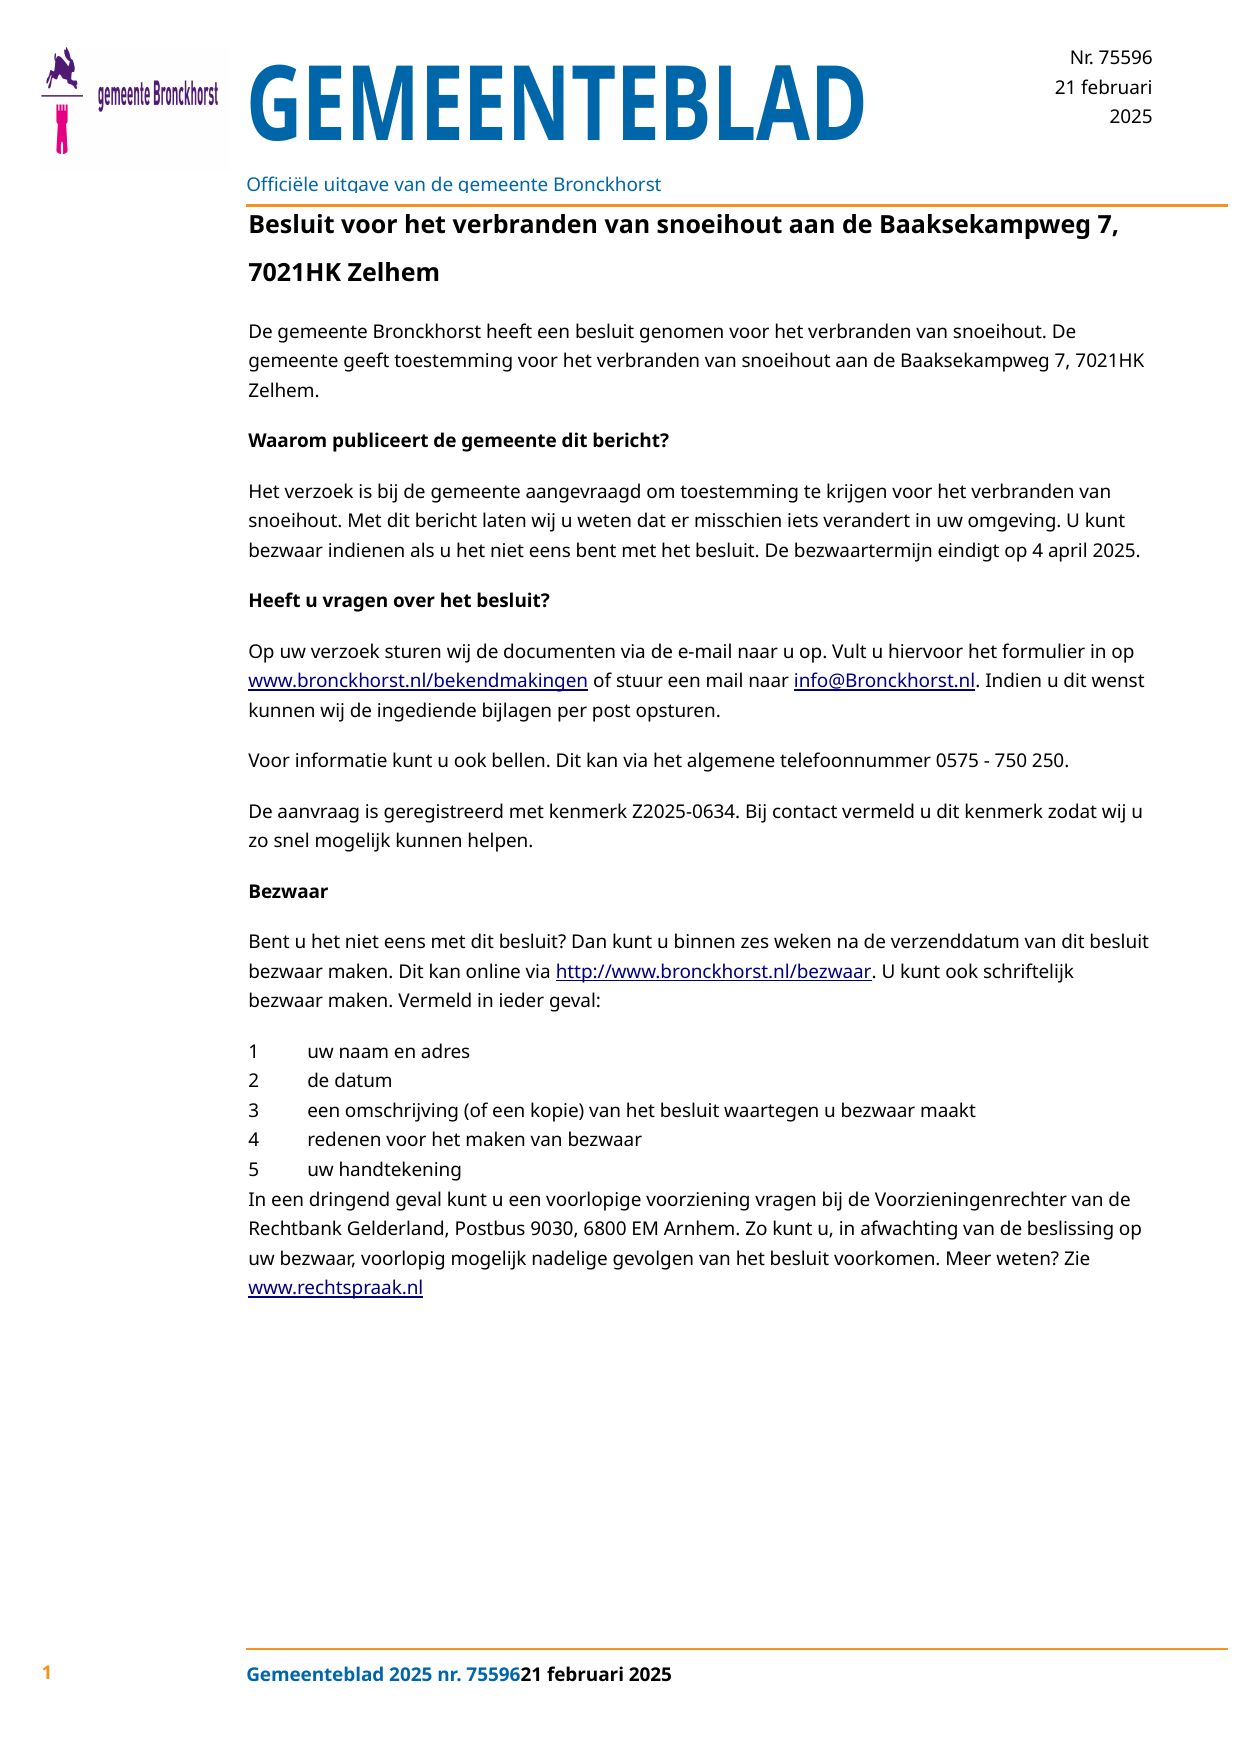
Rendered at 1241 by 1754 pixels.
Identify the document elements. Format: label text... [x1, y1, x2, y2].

list uw naam en adres [248, 1038, 1152, 1064]
text Het verzoek is bij de gemeente aangevraagd om toestemming te krijgen voor het verbranden van snoeihout. Met dit bericht laten wij u weten dat er misschien iets verandert in uw omgeving. U kunt bezwaar indienen als u het niet eens bent met het besluit. De bezwaartermijn eindigt op 4 april 2025. [248, 478, 1152, 563]
text Bezwaar [248, 878, 1152, 904]
list een omschrijving (of een kopie) van het besluit waartegen u bezwaar maakt [248, 1097, 1152, 1123]
text Voor informatie kunt u ook bellen. Dit kan via het algemene telefoonnummer 0575 - 750 250. [248, 747, 1152, 773]
list de datum [248, 1067, 1152, 1093]
list redenen voor het maken van bezwaar [248, 1127, 1152, 1152]
text Waarom publiceert de gemeente dit bericht? [248, 427, 1152, 453]
list uw handtekening [248, 1156, 1152, 1182]
text Heeft u vragen over het besluit? [248, 587, 1152, 613]
text Bent u het niet eens met dit besluit? Dan kunt u binnen zes weken na de verzenddatum van dit besluit bezwaar maken. Dit kan online via http://www.bronckhorst.nl/bezwaar. U kunt ook schriftelijk bezwaar maken. Vermeld in ieder geval: [248, 928, 1152, 1013]
text Besluit voor het verbranden van snoeihout aan de Baaksekampweg 7, 7021HK Zelhem [248, 207, 1152, 288]
picture [41, 47, 231, 172]
text De aanvraag is geregistreerd met kenmerk Z2025-0634. Bij contact vermeld u dit kenmerk zodat wij u zo snel mogelijk kunnen helpen. [248, 798, 1152, 853]
text Op uw verzoek sturen wij de documenten via de e-mail naar u op. Vult u hiervoor het formulier in op www.bronckhorst.nl/bekendmakingen of stuur een mail naar info@Bronckhorst.nl. Indien u dit wenst kunnen wij de ingediende bijlagen per post opsturen. [248, 638, 1152, 723]
text In een dringend geval kunt u een voorlopige voorziening vragen bij de Voorzieningenrechter van de Rechtbank Gelderland, Postbus 9030, 6800 EM Arnhem. Zo kunt u, in afwachting van de beslissing op uw bezwaar, voorlopig mogelijk nadelige gevolgen van het besluit voorkomen. Meer weten? Zie www.rechtspraak.nl [248, 1186, 1152, 1300]
text De gemeente Bronckhorst heeft een besluit genomen voor het verbranden van snoeihout. De gemeente geeft toestemming voor het verbranden van snoeihout aan de Baaksekampweg 7, 7021HK Zelhem. [248, 318, 1152, 403]
